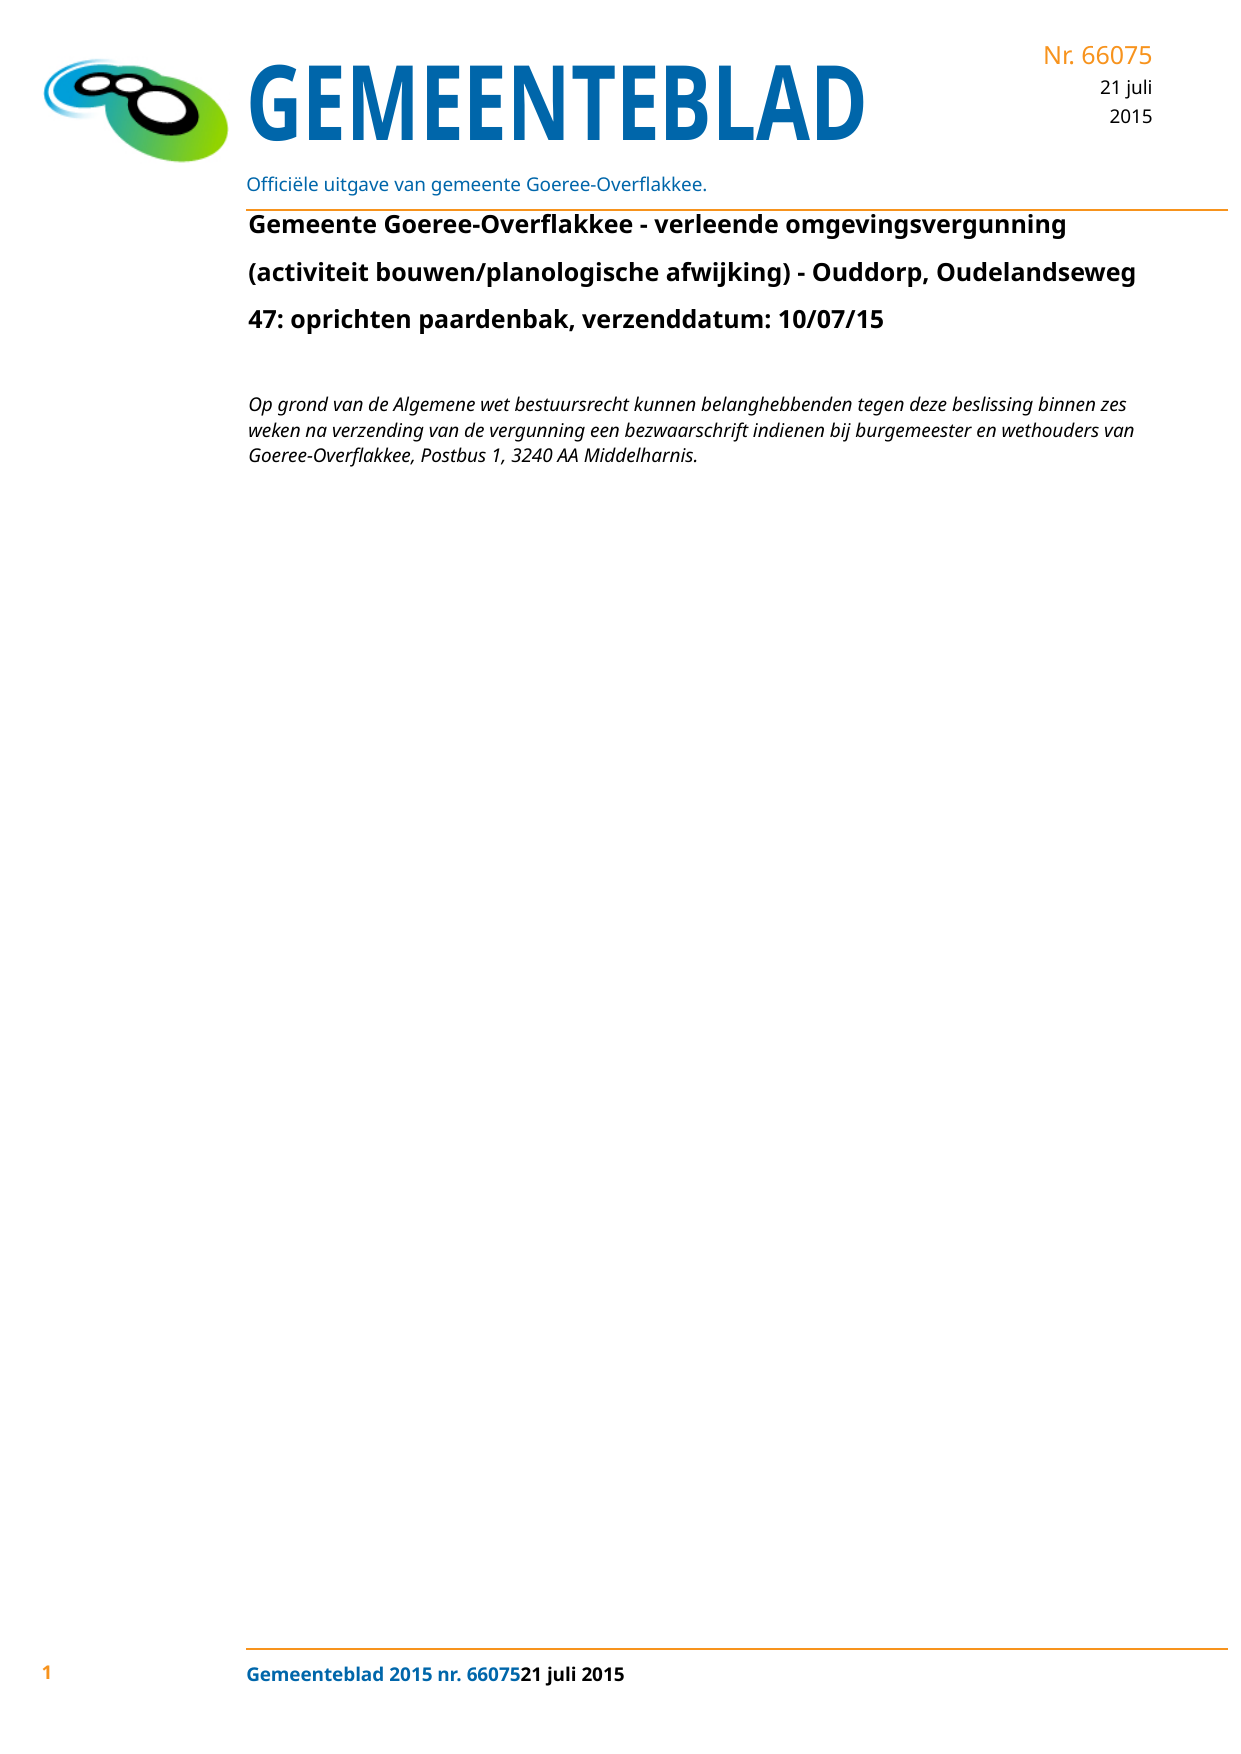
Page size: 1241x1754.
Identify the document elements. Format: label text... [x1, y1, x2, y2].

text Op grond van de Algemene wet bestuursrecht kunnen belanghebbenden tegen deze beslissing binnen zes weken na verzending van de vergunning een bezwaarschrift indienen bij burgemeester en wethouders van Goeree-Overflakkee, Postbus 1, 3240 AA Middelharnis. [248, 391, 1152, 468]
picture [41, 47, 231, 172]
text Gemeente Goeree-Overflakkee - verleende omgevingsvergunning (activiteit bouwen/planologische afwijking) - Ouddorp, Oudelandseweg 47: oprichten paardenbak, verzenddatum: 10/07/15 [248, 211, 1152, 336]
